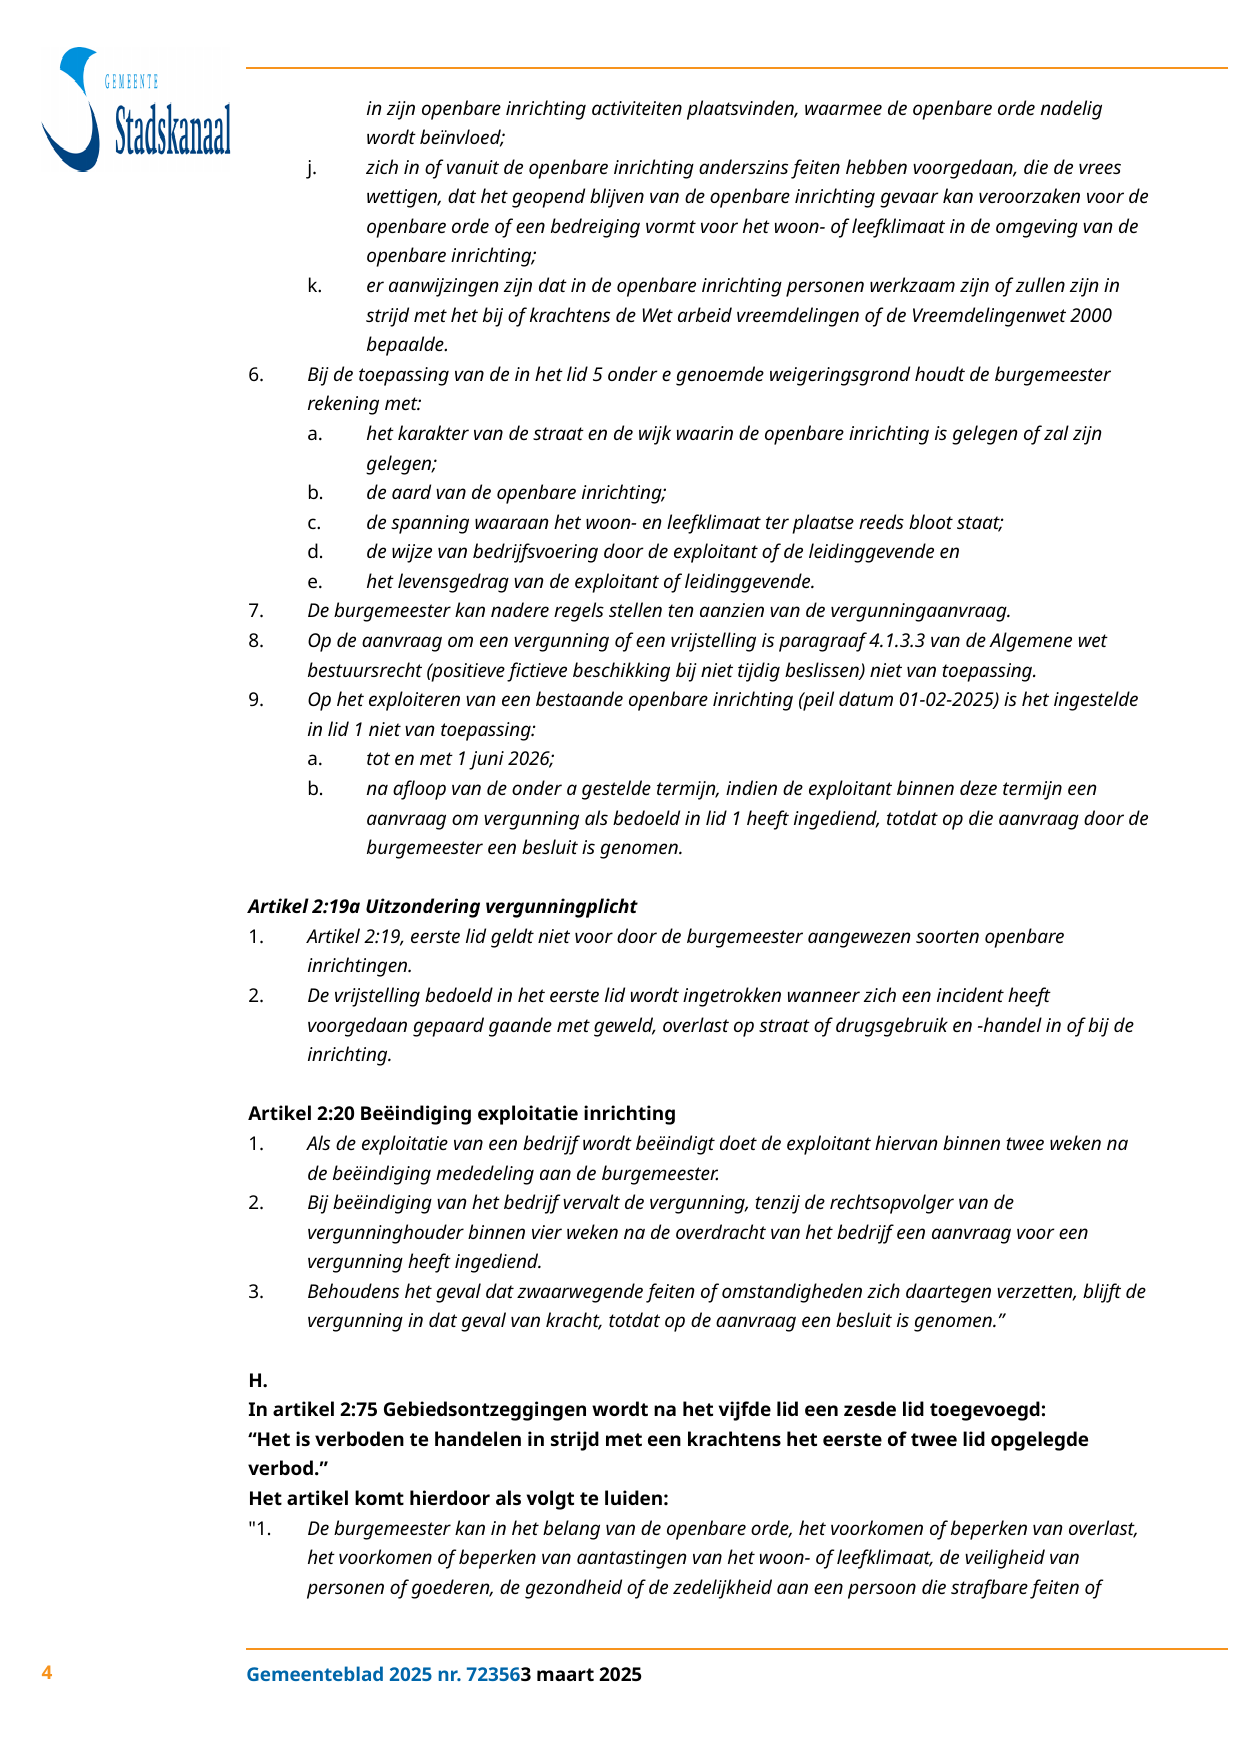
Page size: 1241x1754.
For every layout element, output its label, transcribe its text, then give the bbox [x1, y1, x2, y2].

list tot en met 1 juni 2026; [307, 746, 1152, 771]
text “Het is verboden te handelen in strijd met een krachtens het eerste of twee lid opgelegde verbod.” [248, 1426, 1152, 1481]
list Op het exploiteren van een bestaande openbare inrichting (peil datum 01-02-2025) is het ingestelde in lid 1 niet van toepassing: [248, 686, 1152, 742]
list Op de aanvraag om een vergunning of een vrijstelling is paragraaf 4.1.3.3 van de Algemene wet bestuursrecht (positieve fictieve beschikking bij niet tijdig beslissen) niet van toepassing. [248, 627, 1152, 683]
list Bij de toepassing van de in het lid 5 onder e genoemde weigeringsgrond houdt de burgemeester rekening met: [248, 361, 1152, 416]
list het levensgedrag van de exploitant of leidinggevende. [307, 568, 1152, 594]
list de aard van de openbare inrichting; [307, 479, 1152, 505]
list de spanning waaraan het woon- en leefklimaat ter plaatse reeds bloot staat; [307, 509, 1152, 535]
list de wijze van bedrijfsvoering door de exploitant of de leidinggevende en [307, 538, 1152, 564]
text Artikel 2:20 Beëindiging exploitatie inrichting [248, 1101, 1152, 1126]
list De vrijstelling bedoeld in het eerste lid wordt ingetrokken wanneer zich een incident heeft voorgedaan gepaard gaande met geweld, overlast op straat of drugsgebruik en -handel in of bij de inrichting. [248, 982, 1152, 1067]
list De burgemeester kan in het belang van de openbare orde, het voorkomen of beperken van overlast, het voorkomen of beperken van aantastingen van het woon- of leefklimaat, de veiligheid van personen of goederen, de gezondheid of de zedelijkheid aan een persoon die strafbare feiten of [248, 1515, 1152, 1600]
text Artikel 2:19a Uitzondering vergunningplicht [248, 893, 1152, 919]
list zich in of vanuit de openbare inrichting anderszins feiten hebben voorgedaan, die de vrees wettigen, dat het geopend blijven van de openbare inrichting gevaar kan veroorzaken voor de openbare orde of een bedreiging vormt voor het woon- of leefklimaat in de omgeving van de openbare inrichting; [307, 154, 1152, 268]
text In artikel 2:75 Gebiedsontzeggingen wordt na het vijfde lid een zesde lid toegevoegd: [248, 1396, 1152, 1422]
list Als de exploitatie van een bedrijf wordt beëindigt doet de exploitant hiervan binnen twee weken na de beëindiging mededeling aan de burgemeester. [248, 1130, 1152, 1186]
list na afloop van de onder a gestelde termijn, indien de exploitant binnen deze termijn een aanvraag om vergunning als bedoeld in lid 1 heeft ingediend, totdat op die aanvraag door de burgemeester een besluit is genomen. [307, 775, 1152, 860]
list in zijn openbare inrichting activiteiten plaatsvinden, waarmee de openbare orde nadelig wordt beïnvloed; [307, 95, 1152, 150]
text H. [248, 1367, 1152, 1393]
list het karakter van de straat en de wijk waarin de openbare inrichting is gelegen of zal zijn gelegen; [307, 420, 1152, 476]
list Bij beëindiging van het bedrijf vervalt de vergunning, tenzij de rechtsopvolger van de vergunninghouder binnen vier weken na de overdracht van het bedrijf een aanvraag voor een vergunning heeft ingediend. [248, 1189, 1152, 1274]
picture [41, 47, 231, 172]
list De burgemeester kan nadere regels stellen ten aanzien van de vergunningaanvraag. [248, 598, 1152, 623]
text Het artikel komt hierdoor als volgt te luiden: [248, 1485, 1152, 1511]
list Behoudens het geval dat zwaarwegende feiten of omstandigheden zich daartegen verzetten, blijft de vergunning in dat geval van kracht, totdat op de aanvraag een besluit is genomen.” [248, 1278, 1152, 1333]
list Artikel 2:19, eerste lid geldt niet voor door de burgemeester aangewezen soorten openbare inrichtingen. [248, 923, 1152, 978]
list er aanwijzingen zijn dat in de openbare inrichting personen werkzaam zijn of zullen zijn in strijd met het bij of krachtens de Wet arbeid vreemdelingen of de Vreemdelingenwet 2000 bepaalde. [307, 272, 1152, 357]
